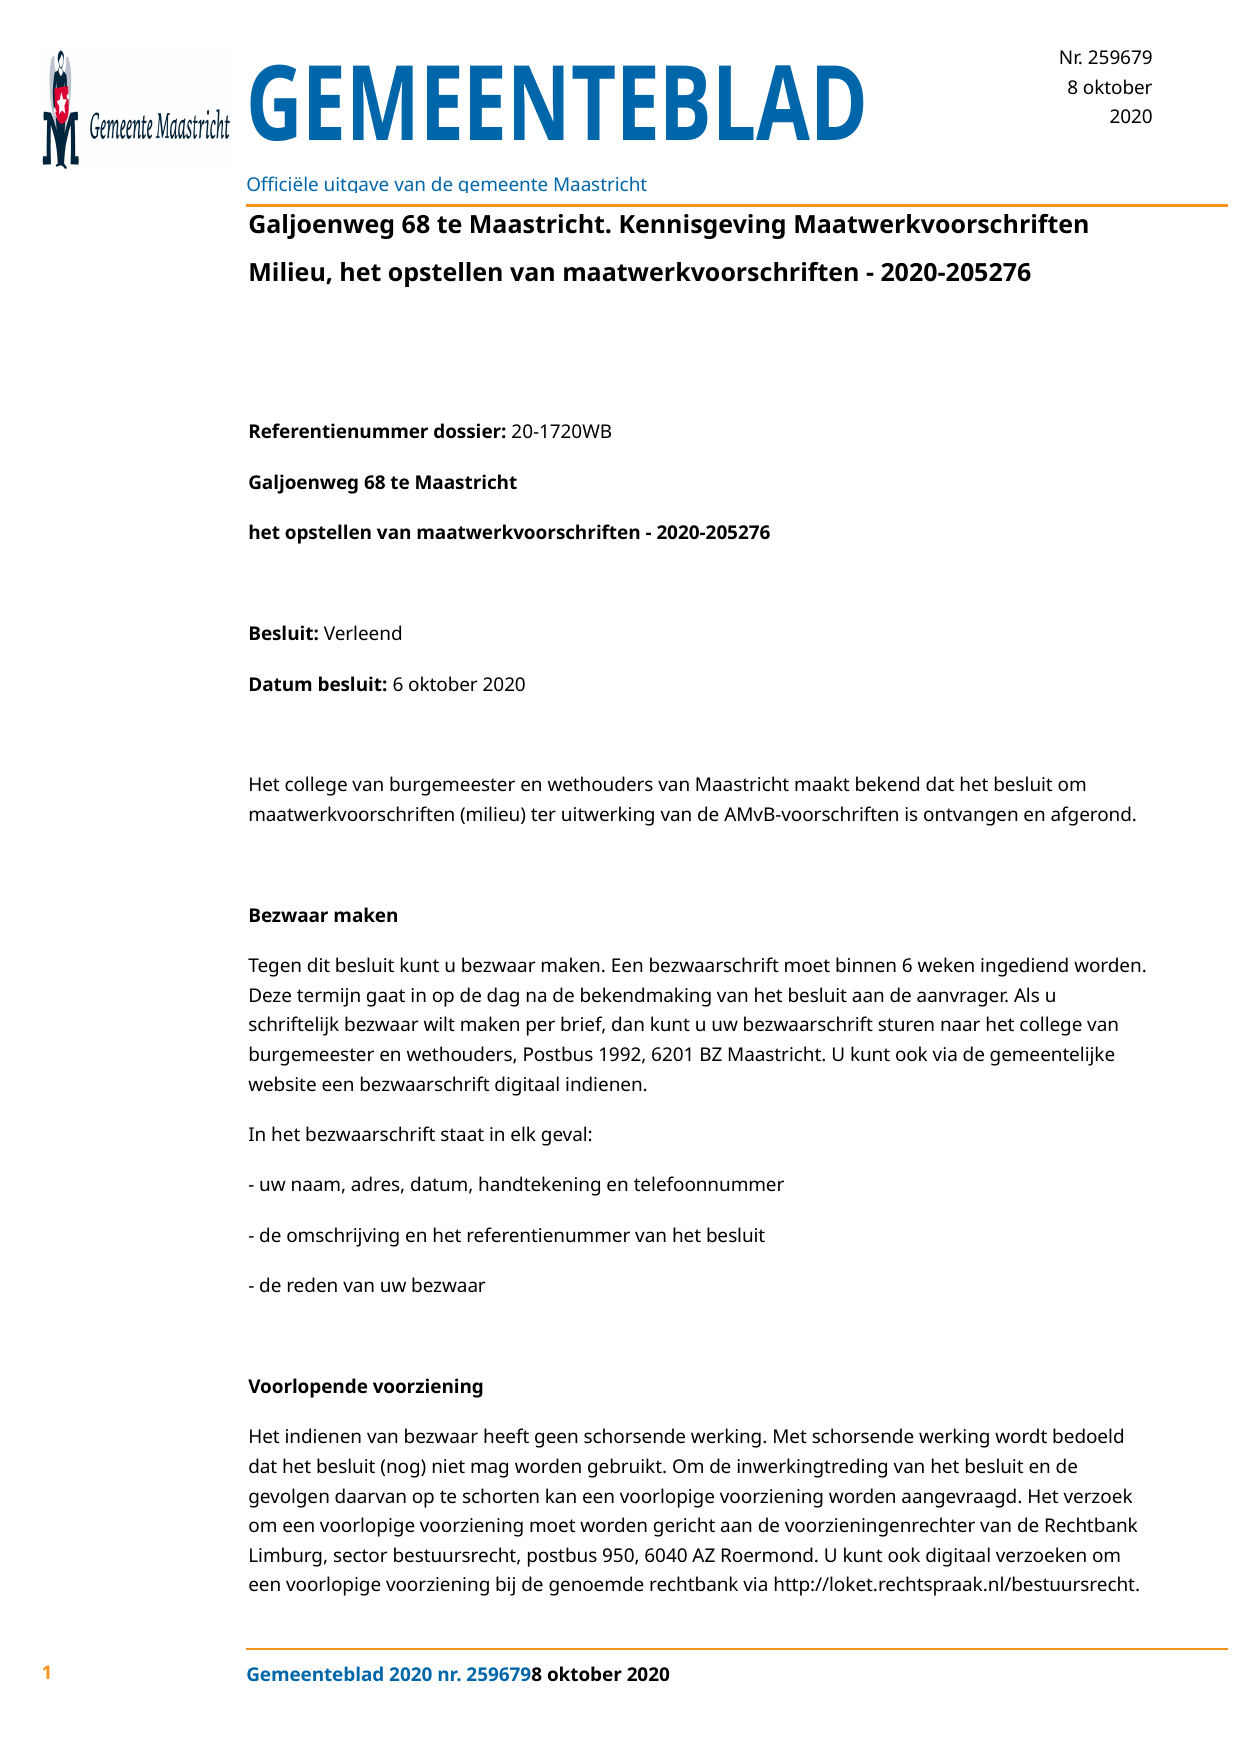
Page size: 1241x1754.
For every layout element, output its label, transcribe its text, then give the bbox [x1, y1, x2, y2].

text - uw naam, adres, datum, handtekening en telefoonnummer [248, 1172, 1152, 1197]
text Voorlopende voorziening [248, 1373, 1152, 1399]
text het opstellen van maatwerkvoorschriften - 2020-205276 [248, 519, 1152, 545]
text Tegen dit besluit kunt u bezwaar maken. Een bezwaarschrift moet binnen 6 weken ingediend worden. Deze termijn gaat in op de dag na de bekendmaking van het besluit aan de aanvrager. Als u schriftelijk bezwaar wilt maken per brief, dan kunt u uw bezwaarschrift sturen naar het college van burgemeester en wethouders, Postbus 1992, 6201 BZ Maastricht. U kunt ook via de gemeentelijke website een bezwaarschrift digitaal indienen. [248, 952, 1152, 1097]
text Galjoenweg 68 te Maastricht [248, 469, 1152, 495]
text Het college van burgemeester en wethouders van Maastricht maakt bekend dat het besluit om maatwerkvoorschriften (milieu) ter uitwerking van de AMvB-voorschriften is ontvangen en afgerond. [248, 772, 1152, 827]
text Referentienummer dossier: 20-1720WB [248, 419, 1152, 444]
text Het indienen van bezwaar heeft geen schorsende werking. Met schorsende werking wordt bedoeld dat het besluit (nog) niet mag worden gebruikt. Om de inwerkingtreding van het besluit en de gevolgen daarvan op te schorten kan een voorlopige voorziening worden aangevraagd. Het verzoek om een voorlopige voorziening moet worden gericht aan de voorzieningenrechter van de Rechtbank Limburg, sector bestuursrecht, postbus 950, 6040 AZ Roermond. U kunt ook digitaal verzoeken om een voorlopige voorziening bij de genoemde rechtbank via http://loket.rechtspraak.nl/bestuursrecht. [248, 1424, 1152, 1597]
picture [41, 47, 231, 172]
text - de omschrijving en het referentienummer van het besluit [248, 1222, 1152, 1248]
text - de reden van uw bezwaar [248, 1272, 1152, 1298]
text In het bezwaarschrift staat in elk geval: [248, 1121, 1152, 1147]
text Besluit: Verleend [248, 620, 1152, 646]
text Datum besluit: 6 oktober 2020 [248, 671, 1152, 697]
text Bezwaar maken [248, 902, 1152, 928]
text Galjoenweg 68 te Maastricht. Kennisgeving Maatwerkvoorschriften Milieu, het opstellen van maatwerkvoorschriften - 2020-205276 [248, 207, 1152, 288]
